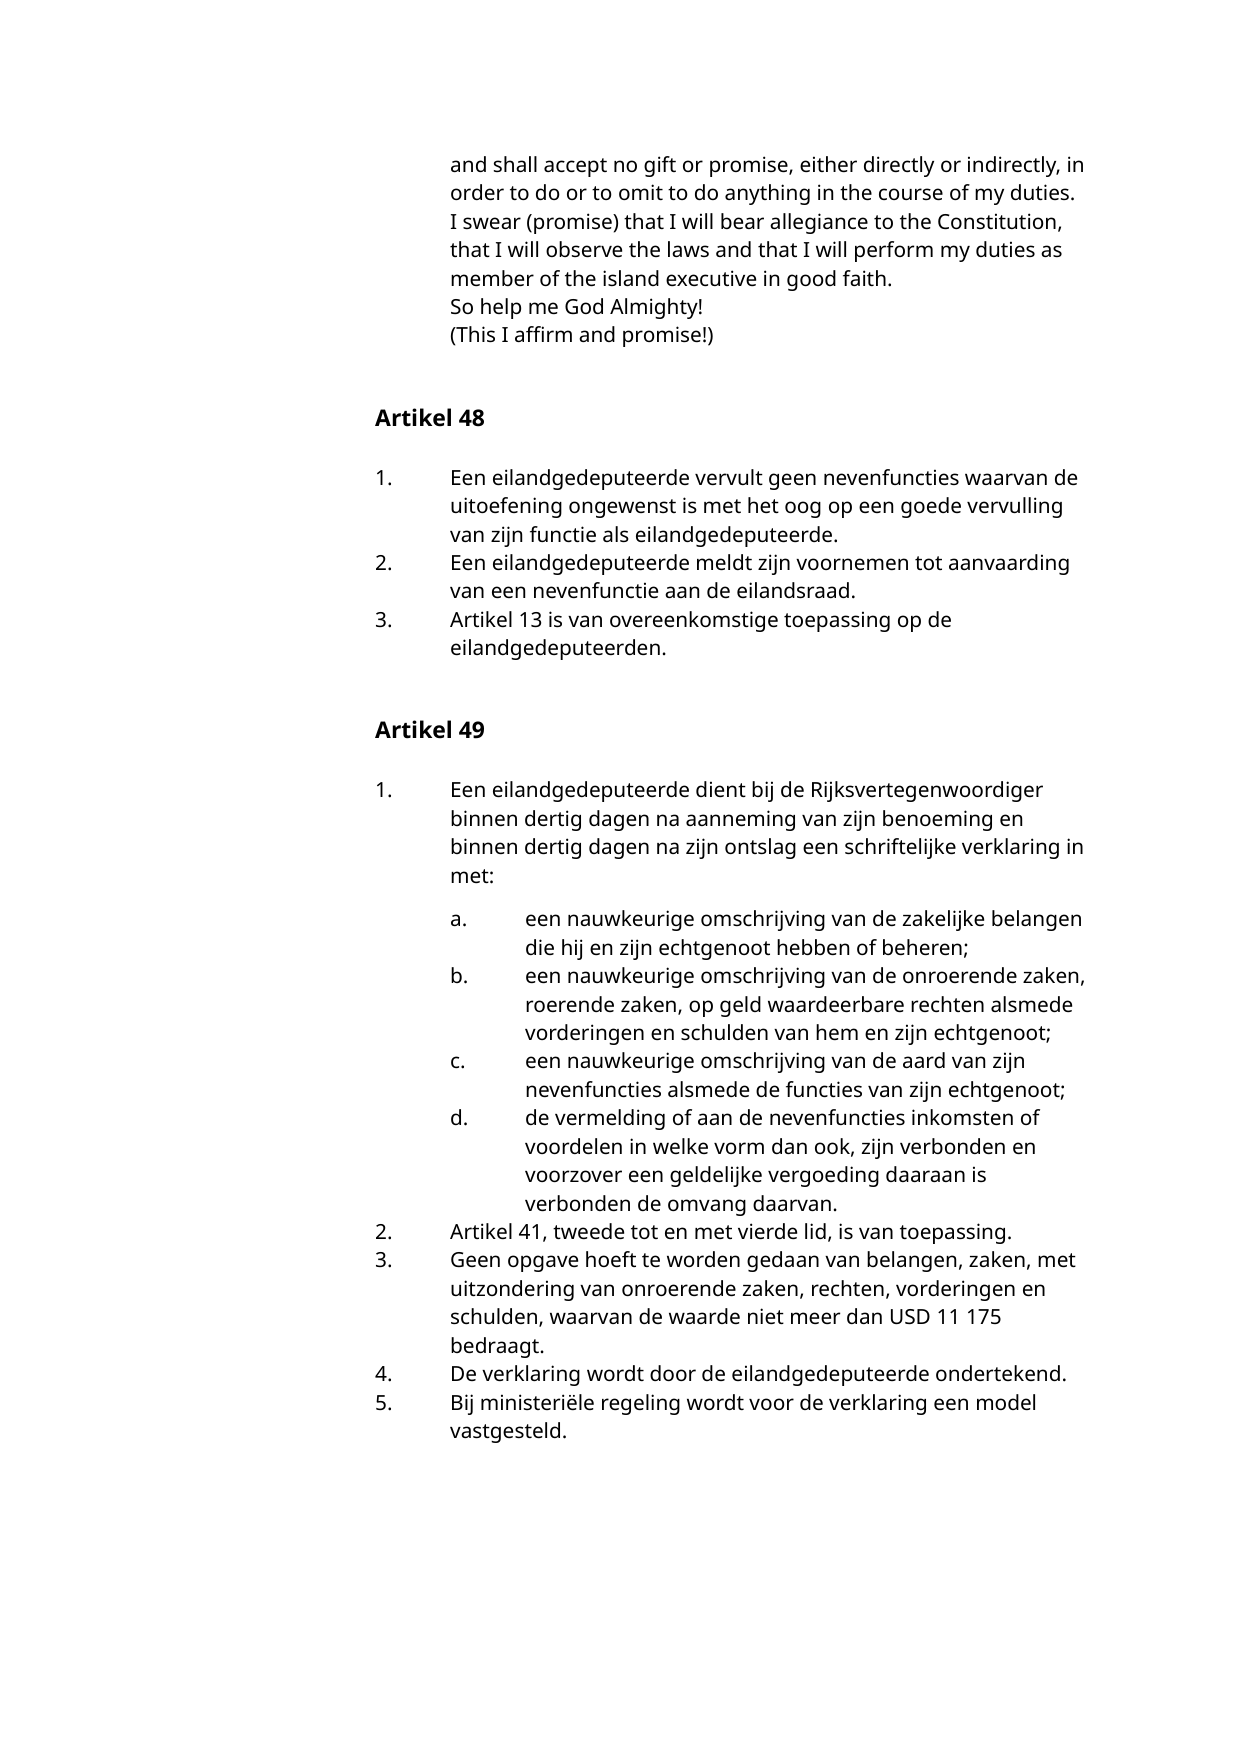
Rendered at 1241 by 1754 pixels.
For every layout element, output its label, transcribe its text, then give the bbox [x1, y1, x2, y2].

list Een eilandgedeputeerde meldt zijn voornemen tot aanvaarding van een nevenfunctie aan de eilandsraad. [375, 548, 1090, 605]
list Een eilandgedeputeerde vervult geen nevenfuncties waarvan de uitoefening ongewenst is met het oog op een goede vervulling van zijn functie als eilandgedeputeerde. [375, 463, 1090, 548]
list So help me God Almighty! [375, 292, 1090, 321]
subtitle Artikel 48 [375, 402, 1090, 433]
list een nauwkeurige omschrijving van de onroerende zaken, roerende zaken, op geld waardeerbare rechten alsmede vorderingen en schulden van hem en zijn echtgenoot; [450, 961, 1090, 1047]
subtitle Artikel 49 [375, 714, 1090, 746]
list een nauwkeurige omschrijving van de aard van zijn nevenfuncties alsmede de functies van zijn echtgenoot; [450, 1047, 1090, 1103]
list I swear (promise) that I will bear allegiance to the Constitution, that I will observe the laws and that I will perform my duties as member of the island executive in good faith. [375, 207, 1090, 292]
list Artikel 13 is van overeenkomstige toepassing op de eilandgedeputeerden. [375, 605, 1090, 662]
list een nauwkeurige omschrijving van de zakelijke belangen die hij en zijn echtgenoot hebben of beheren; [450, 904, 1090, 961]
list (This I affirm and promise!) [375, 321, 1090, 349]
list Bij ministeriële regeling wordt voor de verklaring een model vastgesteld. [375, 1388, 1090, 1445]
list Geen opgave hoeft te worden gedaan van belangen, zaken, met uitzondering van onroerende zaken, rechten, vorderingen en schulden, waarvan de waarde niet meer dan USD 11 175 bedraagt. [375, 1246, 1090, 1359]
list Een eilandgedeputeerde dient bij de Rijksvertegenwoordiger binnen dertig dagen na aanneming van zijn benoeming en binnen dertig dagen na zijn ontslag een schriftelijke verklaring in met: [375, 776, 1090, 889]
list and shall accept no gift or promise, either directly or indirectly, in order to do or to omit to do anything in the course of my duties. [375, 150, 1090, 207]
list de vermelding of aan de nevenfuncties inkomsten of voordelen in welke vorm dan ook, zijn verbonden en voorzover een geldelijke vergoeding daaraan is verbonden de omvang daarvan. [450, 1103, 1090, 1217]
list Artikel 41, tweede tot en met vierde lid, is van toepassing. [375, 1217, 1090, 1246]
list De verklaring wordt door de eilandgedeputeerde ondertekend. [375, 1359, 1090, 1388]
